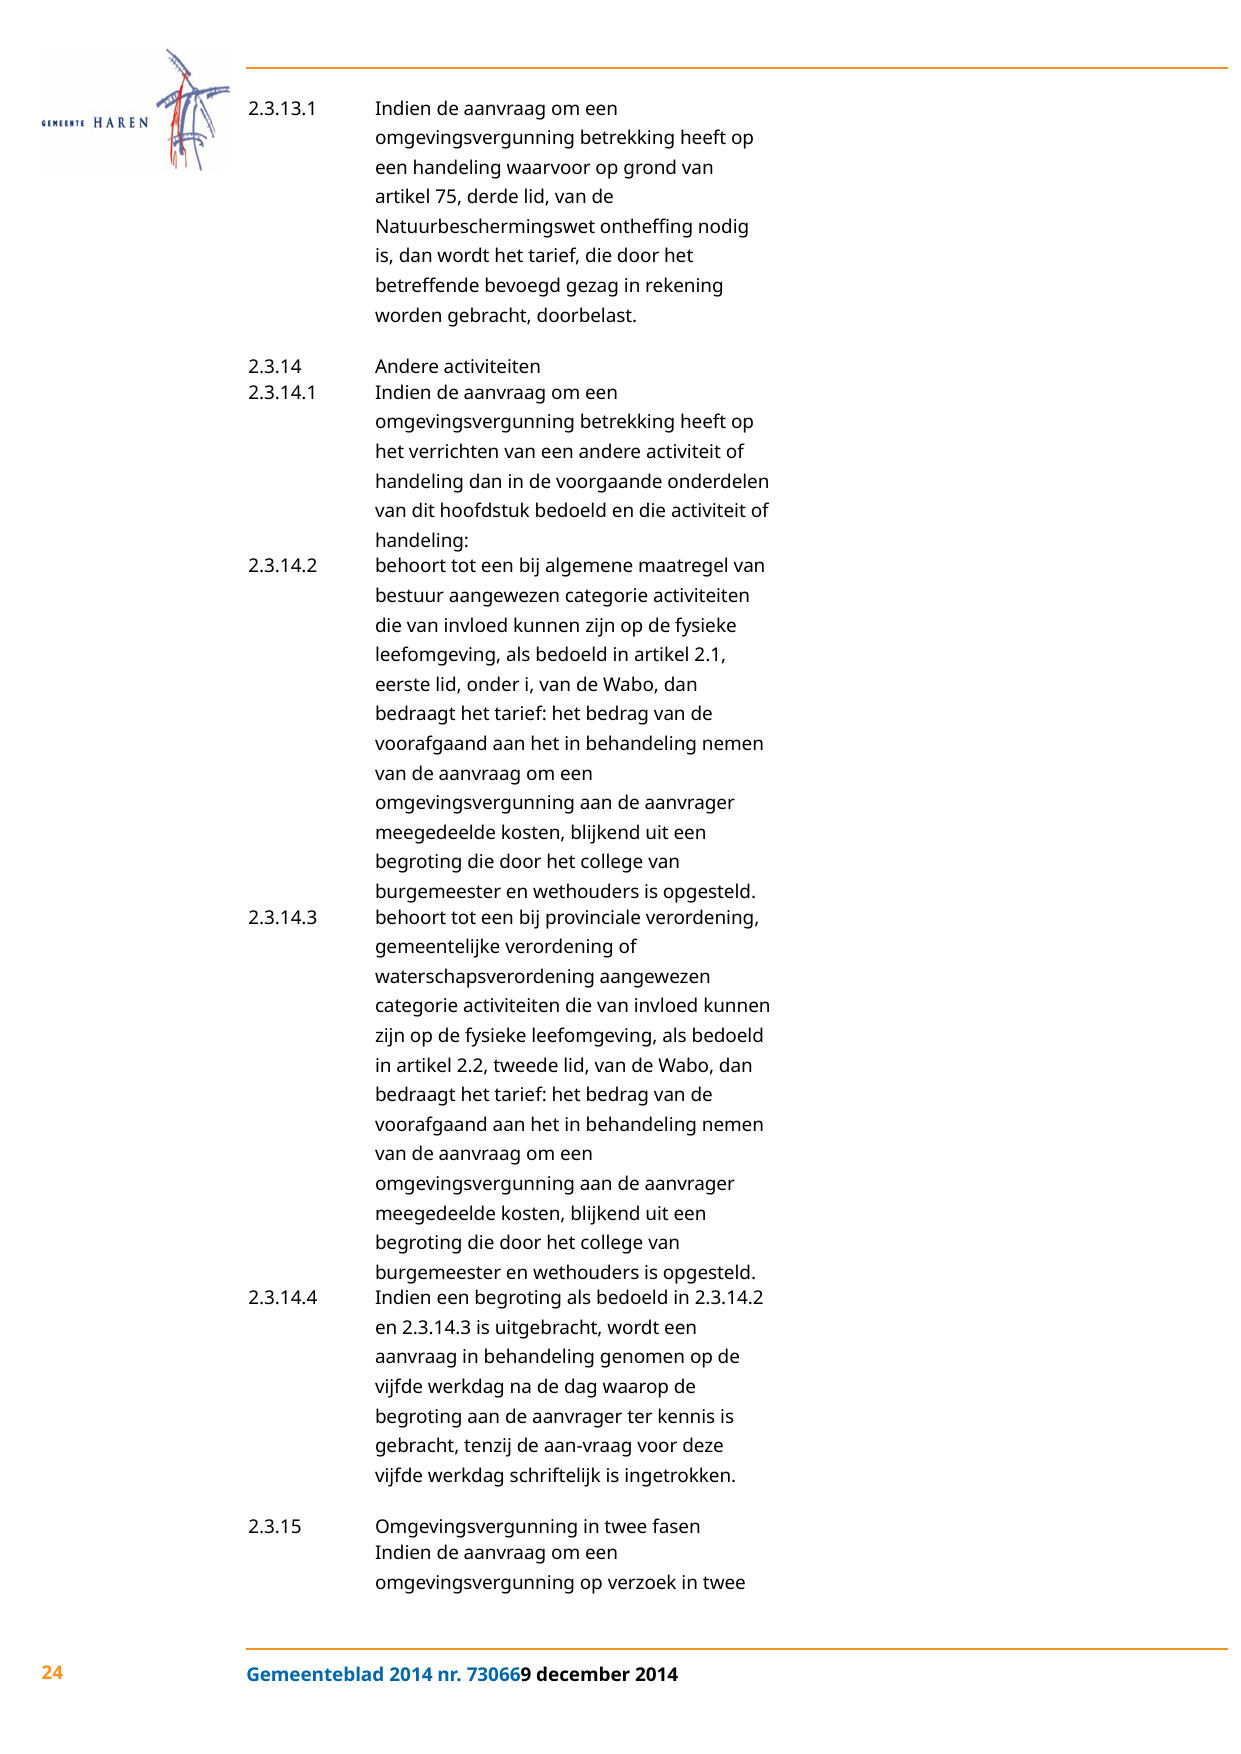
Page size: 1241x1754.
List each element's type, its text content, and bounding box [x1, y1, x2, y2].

table_cell [898, 95, 1025, 328]
table_cell [898, 353, 1025, 379]
table_cell 2.3.14.2 [248, 553, 375, 904]
table_cell [898, 553, 1025, 904]
table_cell [898, 379, 1025, 553]
table_cell [248, 1539, 375, 1594]
table_cell [771, 379, 898, 553]
table_cell [771, 328, 898, 353]
table_cell [898, 1539, 1025, 1594]
table_cell [898, 904, 1025, 1284]
table_cell [898, 1285, 1025, 1488]
table_cell Omgevingsvergunning in twee fasen [375, 1514, 771, 1539]
table_cell [898, 1488, 1025, 1513]
table_cell behoort tot een bij algemene maatregel van bestuur aangewezen categorie activiteiten die van invloed kunnen zijn op de fysieke leefomgeving, als bedoeld in artikel 2.1, eerste lid, onder i, van de Wabo, dan bedraagt het tarief: het bedrag van de voorafgaand aan het in behandeling nemen van de aanvraag om een omgevingsvergunning aan de aanvrager meegedeelde kosten, blijkend uit een begroting die door het college van burgemeester en wethouders is opgesteld. [375, 553, 771, 904]
table_cell [375, 1488, 771, 1513]
picture [41, 47, 231, 172]
table_cell 2.3.14 [248, 353, 375, 379]
table_cell [771, 1539, 898, 1594]
table_cell [771, 553, 898, 904]
table_cell Indien de aanvraag om een omgevingsvergunning betrekking heeft op een handeling waarvoor op grond van artikel 75, derde lid, van de Natuurbeschermingswet ontheffing nodig is, dan wordt het tarief, die door het betreffende bevoegd gezag in rekening worden gebracht, doorbelast. [375, 95, 771, 328]
table_cell behoort tot een bij provinciale verordening, gemeentelijke verordening of waterschapsverordening aangewezen categorie activiteiten die van invloed kunnen zijn op de fysieke leefomgeving, als bedoeld in artikel 2.2, tweede lid, van de Wabo, dan bedraagt het tarief: het bedrag van de voorafgaand aan het in behandeling nemen van de aanvraag om een omgevingsvergunning aan de aanvrager meegedeelde kosten, blijkend uit een begroting die door het college van burgemeester en wethouders is opgesteld. [375, 904, 771, 1284]
table_cell [771, 1488, 898, 1513]
table_cell [248, 1488, 375, 1513]
table_cell Indien de aanvraag om een omgevingsvergunning betrekking heeft op het verrichten van een andere activiteit of handeling dan in de voorgaande onderdelen van dit hoofdstuk bedoeld en die activiteit of handeling: [375, 379, 771, 553]
table_cell [771, 95, 898, 328]
table_cell 2.3.14.1 [248, 379, 375, 553]
table_cell 2.3.13.1 [248, 95, 375, 328]
table_cell Indien de aanvraag om een omgevingsvergunning op verzoek in twee [375, 1539, 771, 1594]
table_cell 2.3.15 [248, 1514, 375, 1539]
table_cell Andere activiteiten [375, 353, 771, 379]
table_cell [898, 1514, 1025, 1539]
table_cell [771, 353, 898, 379]
table_cell [771, 1514, 898, 1539]
table_cell Indien een begroting als bedoeld in 2.3.14.2 en 2.3.14.3 is uitgebracht, wordt een aanvraag in behandeling genomen op de vijfde werkdag na de dag waarop de begroting aan de aanvrager ter kennis is gebracht, tenzij de aan-vraag voor deze vijfde werkdag schriftelijk is ingetrokken. [375, 1285, 771, 1488]
table_cell [375, 328, 771, 353]
table_cell [248, 328, 375, 353]
table_cell [771, 904, 898, 1284]
table_cell 2.3.14.4 [248, 1285, 375, 1488]
table_cell [898, 328, 1025, 353]
table_cell [771, 1285, 898, 1488]
table_cell 2.3.14.3 [248, 904, 375, 1284]
